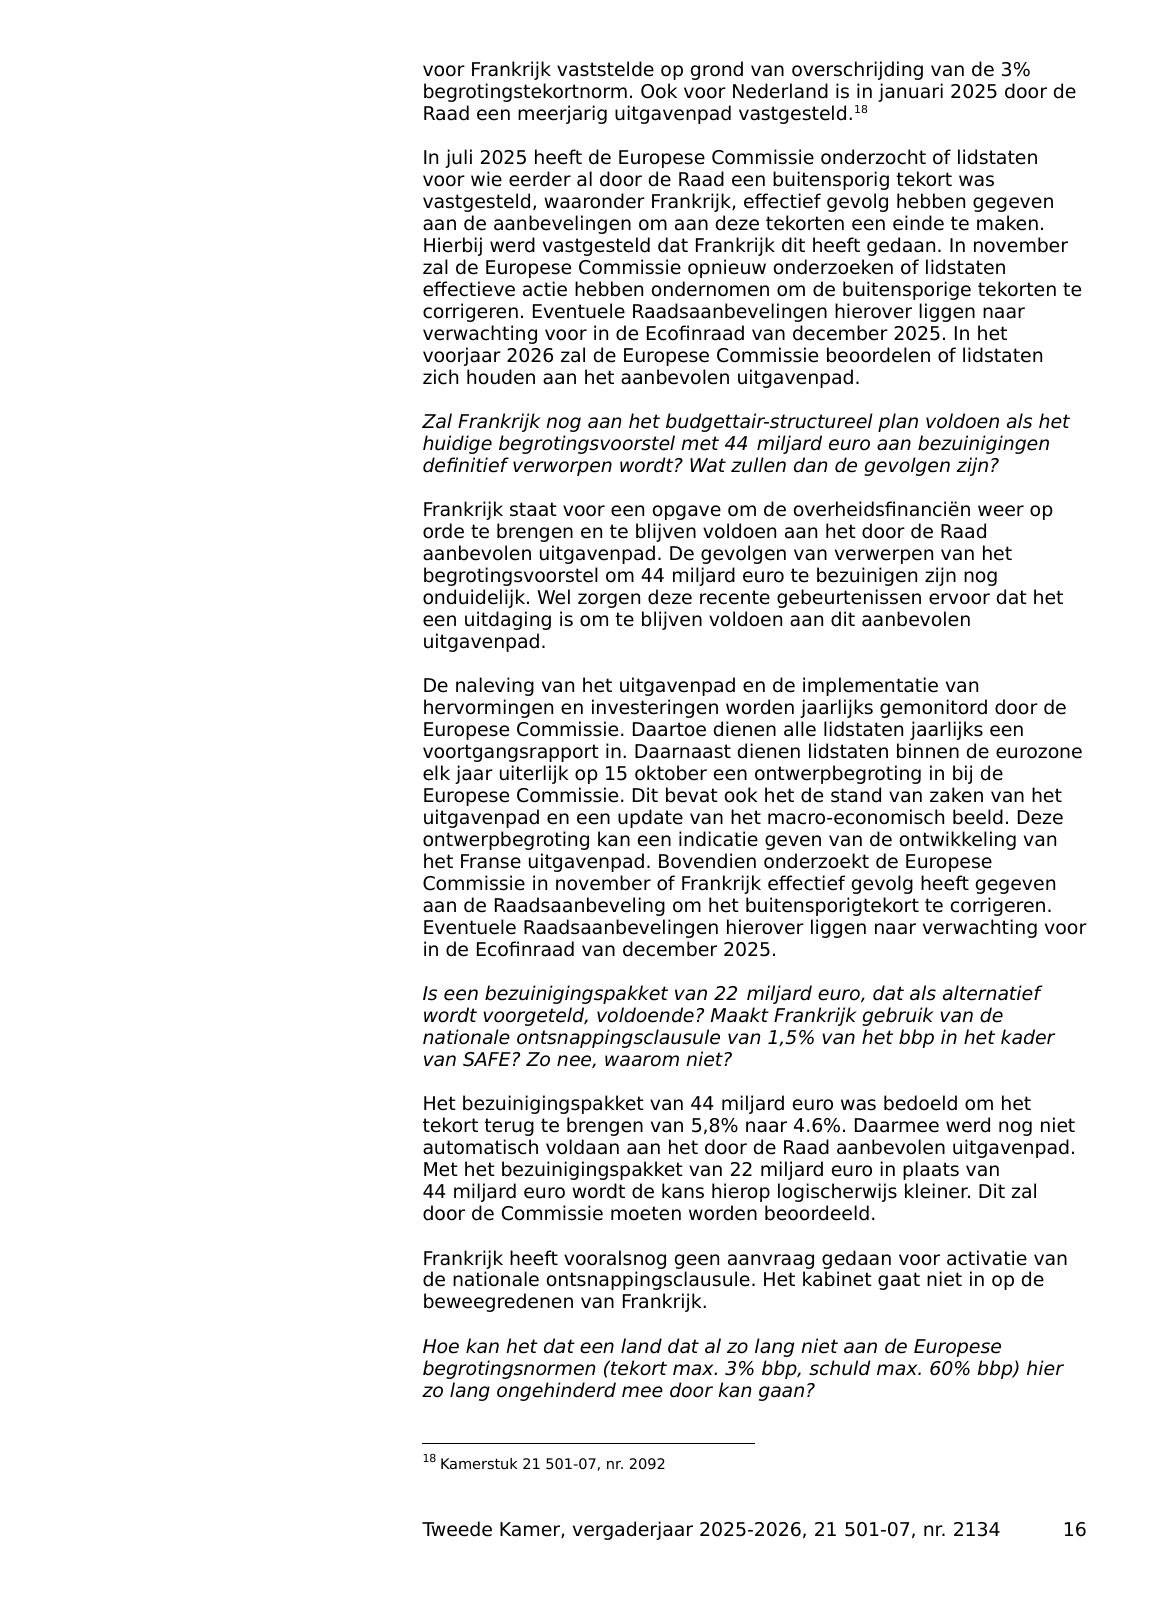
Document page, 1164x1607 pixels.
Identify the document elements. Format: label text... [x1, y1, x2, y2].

text Zal Frankrijk nog aan het budgettair-structureel plan voldoen als het huidige begrotingsvoorstel met 44 miljard euro aan bezuinigingen definitief verworpen wordt? Wat zullen dan de gevolgen zijn? [422, 411, 1087, 477]
text Frankrijk heeft vooralsnog geen aanvraag gedaan voor activatie van de nationale ontsnappingsclausule. Het kabinet gaat niet in op de beweegredenen van Frankrijk. [422, 1247, 1087, 1313]
text De naleving van het uitgavenpad en de implementatie van hervormingen en investeringen worden jaarlijks gemonitord door de Europese Commissie. Daartoe dienen alle lidstaten jaarlijks een voortgangsrapport in. Daarnaast dienen lidstaten binnen de eurozone elk jaar uiterlijk op 15 oktober een ontwerpbegroting in bij de Europese Commissie. Dit bevat ook het de stand van zaken van het uitgavenpad en een update van het macro-economisch beeld. Deze ontwerpbegroting kan een indicatie geven van de ontwikkeling van het Franse uitgavenpad. Bovendien onderzoekt de Europese Commissie in november of Frankrijk effectief gevolg heeft gegeven aan de Raadsaanbeveling om het buitensporigtekort te corrigeren. Eventuele Raadsaanbevelingen hierover liggen naar verwachting voor in de Ecofinraad van december 2025. [422, 675, 1087, 961]
text Kamerstuk 21 501-07, nr. 2092 [422, 1452, 1087, 1474]
text Hoe kan het dat een land dat al zo lang niet aan de Europese begrotingsnormen (tekort max. 3% bbp, schuld max. 60% bbp) hier zo lang ongehinderd mee door kan gaan? [422, 1336, 1087, 1401]
text voor Frankrijk vaststelde op grond van overschrijding van de 3% begrotingstekortnorm. Ook voor Nederland is in januari 2025 door de Raad een meerjarig uitgavenpad vastgesteld. [422, 59, 1087, 125]
text Is een bezuinigingspakket van 22 miljard euro, dat als alternatief wordt voorgeteld, voldoende? Maakt Frankrijk gebruik van de nationale ontsnappingsclausule van 1,5% van het bbp in het kader van SAFE? Zo nee, waarom niet? [422, 983, 1087, 1071]
text Frankrijk staat voor een opgave om de overheidsfinanciën weer op orde te brengen en te blijven voldoen aan het door de Raad aanbevolen uitgavenpad. De gevolgen van verwerpen van het begrotingsvoorstel om 44 miljard euro te bezuinigen zijn nog onduidelijk. Wel zorgen deze recente gebeurtenissen ervoor dat het een uitdaging is om te blijven voldoen aan dit aanbevolen uitgavenpad. [422, 499, 1087, 653]
text In juli 2025 heeft de Europese Commissie onderzocht of lidstaten voor wie eerder al door de Raad een buitensporig tekort was vastgesteld, waaronder Frankrijk, effectief gevolg hebben gegeven aan de aanbevelingen om aan deze tekorten een einde te maken. Hierbij werd vastgesteld dat Frankrijk dit heeft gedaan. In november zal de Europese Commissie opnieuw onderzoeken of lidstaten effectieve actie hebben ondernomen om de buitensporige tekorten te corrigeren. Eventuele Raadsaanbevelingen hierover liggen naar verwachting voor in de Ecofinraad van december 2025. In het voorjaar 2026 zal de Europese Commissie beoordelen of lidstaten zich houden aan het aanbevolen uitgavenpad. [422, 147, 1087, 389]
text Het bezuinigingspakket van 44 miljard euro was bedoeld om het tekort terug te brengen van 5,8% naar 4.6%. Daarmee werd nog niet automatisch voldaan aan het door de Raad aanbevolen uitgavenpad. Met het bezuinigingspakket van 22 miljard euro in plaats van 44 miljard euro wordt de kans hierop logischerwijs kleiner. Dit zal door de Commissie moeten worden beoordeeld. [422, 1093, 1087, 1225]
